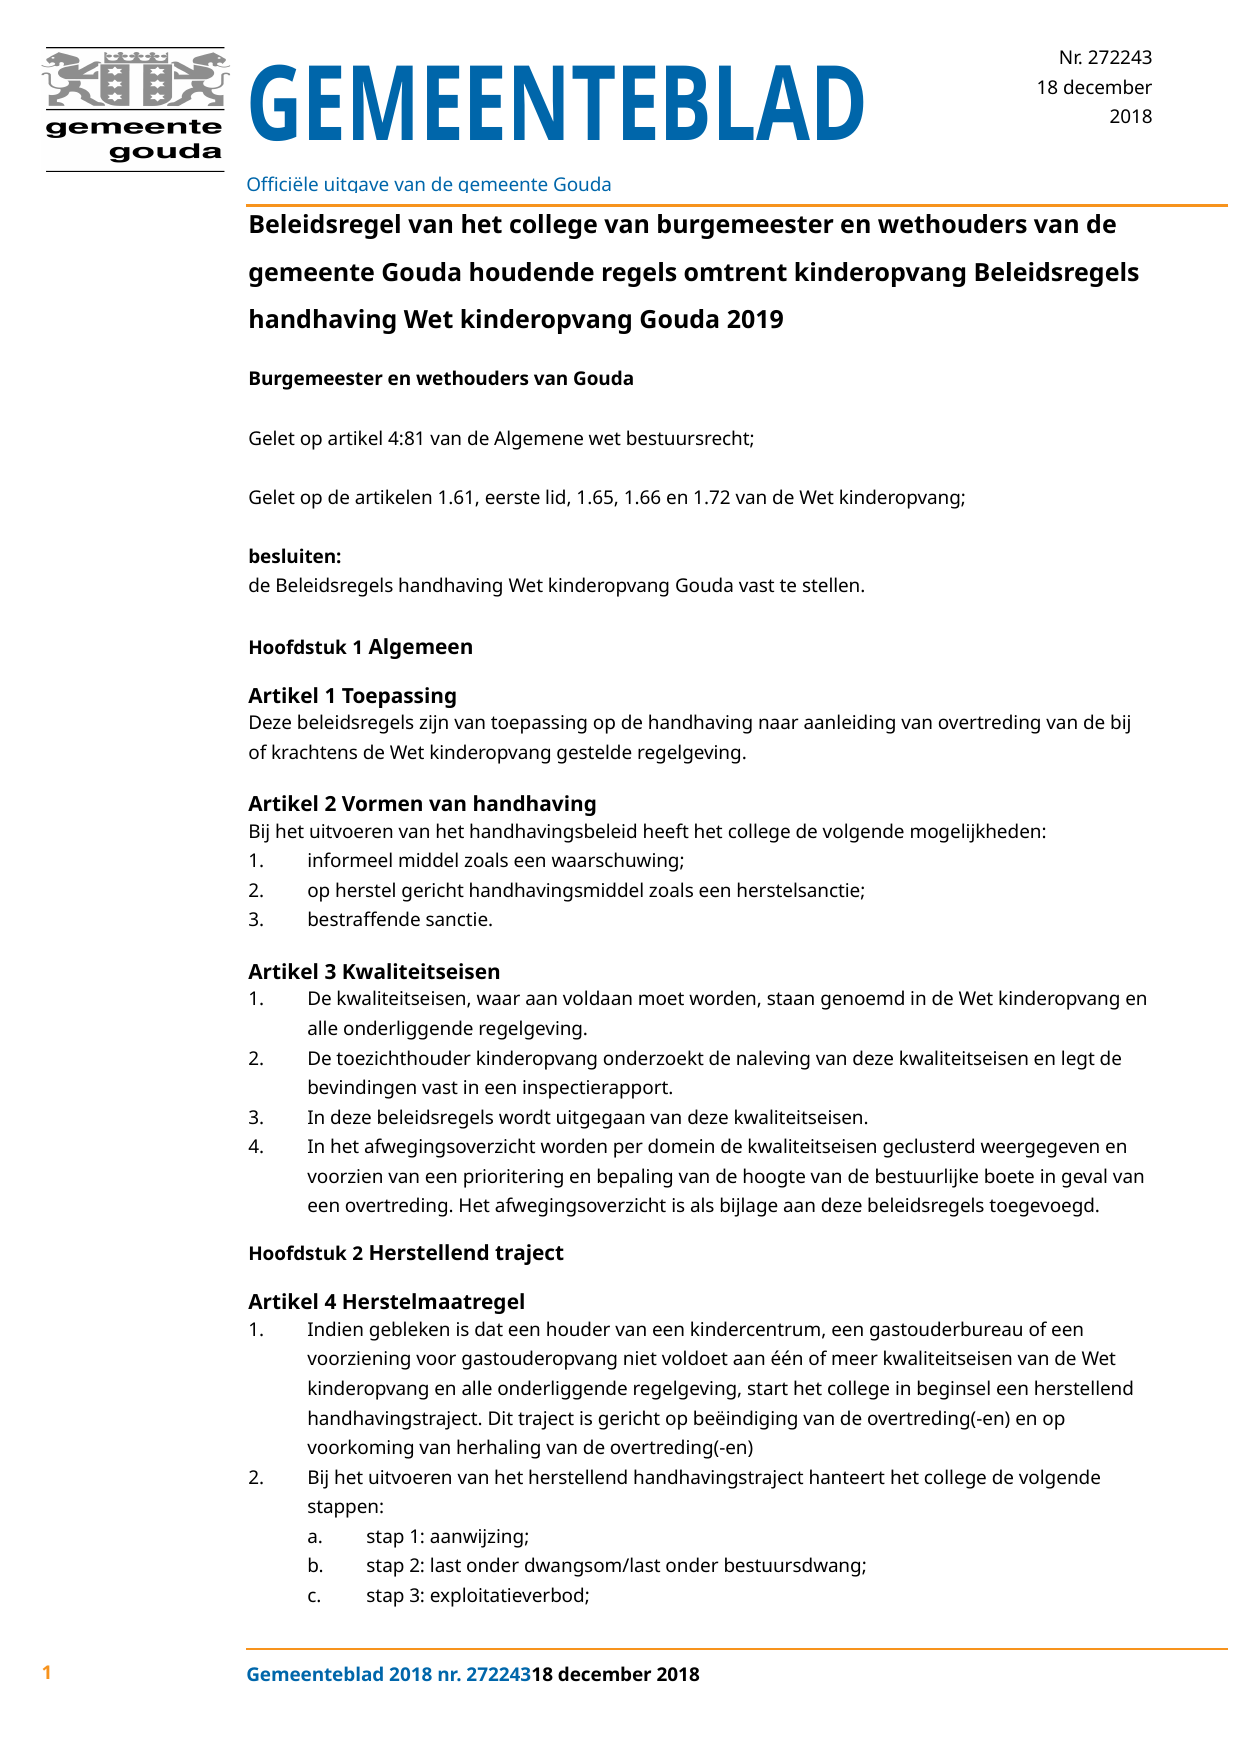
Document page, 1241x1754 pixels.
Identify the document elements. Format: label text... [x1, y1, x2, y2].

list stap 3: exploitatieverbod; [307, 1582, 1152, 1608]
text Gelet op de artikelen 1.61, eerste lid, 1.65, 1.66 en 1.72 van de Wet kinderopvang; [248, 484, 1152, 509]
text Beleidsregel van het college van burgemeester en wethouders van de gemeente Gouda houdende regels omtrent kinderopvang Beleidsregels handhaving Wet kinderopvang Gouda 2019 [248, 207, 1152, 336]
text Bij het uitvoeren van het handhavingsbeleid heeft het college de volgende mogelijkheden: [248, 818, 1152, 844]
text besluiten: [248, 543, 1152, 569]
list In het afwegingsoverzicht worden per domein de kwaliteitseisen geclusterd weergegeven en voorzien van een prioritering en bepaling van de hoogte van de bestuurlijke boete in geval van een overtreding. Het afwegingsoverzicht is als bijlage aan deze beleidsregels toegevoegd. [248, 1133, 1152, 1218]
text Artikel 2 Vormen van handhaving [248, 789, 1152, 818]
list bestraffende sanctie. [248, 907, 1152, 932]
text Artikel 1 Toepassing [248, 681, 1152, 709]
text Artikel 3 Kwaliteitseisen [248, 957, 1152, 986]
text Gelet op artikel 4:81 van de Algemene wet bestuursrecht; [248, 425, 1152, 450]
text Deze beleidsregels zijn van toepassing op de handhaving naar aanleiding van overtreding van de bij of krachtens de Wet kinderopvang gestelde regelgeving. [248, 709, 1152, 765]
list informeel middel zoals een waarschuwing; [248, 847, 1152, 873]
text Hoofdstuk 1 Algemeen [248, 632, 1152, 660]
list stap 2: last onder dwangsom/last onder bestuursdwang; [307, 1553, 1152, 1578]
list op herstel gericht handhavingsmiddel zoals een herstelsanctie; [248, 877, 1152, 903]
list Indien gebleken is dat een houder van een kindercentrum, een gastouderbureau of een voorziening voor gastouderopvang niet voldoet aan één of meer kwaliteitseisen van de Wet kinderopvang en alle onderliggende regelgeving, start het college in beginsel een herstellend handhavingstraject. Dit traject is gericht op beëindiging van de overtreding(-en) en op voorkoming van herhaling van de overtreding(-en) [248, 1316, 1152, 1460]
list De kwaliteitseisen, waar aan voldaan moet worden, staan genoemd in de Wet kinderopvang en alle onderliggende regelgeving. [248, 986, 1152, 1041]
list Bij het uitvoeren van het herstellend handhavingstraject hanteert het college de volgende stappen: [248, 1464, 1152, 1519]
text Hoofdstuk 2 Herstellend traject [248, 1238, 1152, 1267]
text Burgemeester en wethouders van Gouda [248, 366, 1152, 391]
list De toezichthouder kinderopvang onderzoekt de naleving van deze kwaliteitseisen en legt de bevindingen vast in een inspectierapport. [248, 1045, 1152, 1100]
text Artikel 4 Herstelmaatregel [248, 1287, 1152, 1316]
picture [41, 47, 231, 172]
text de Beleidsregels handhaving Wet kinderopvang Gouda vast te stellen. [248, 573, 1152, 598]
list stap 1: aanwijzing; [307, 1523, 1152, 1549]
list In deze beleidsregels wordt uitgegaan van deze kwaliteitseisen. [248, 1104, 1152, 1129]
